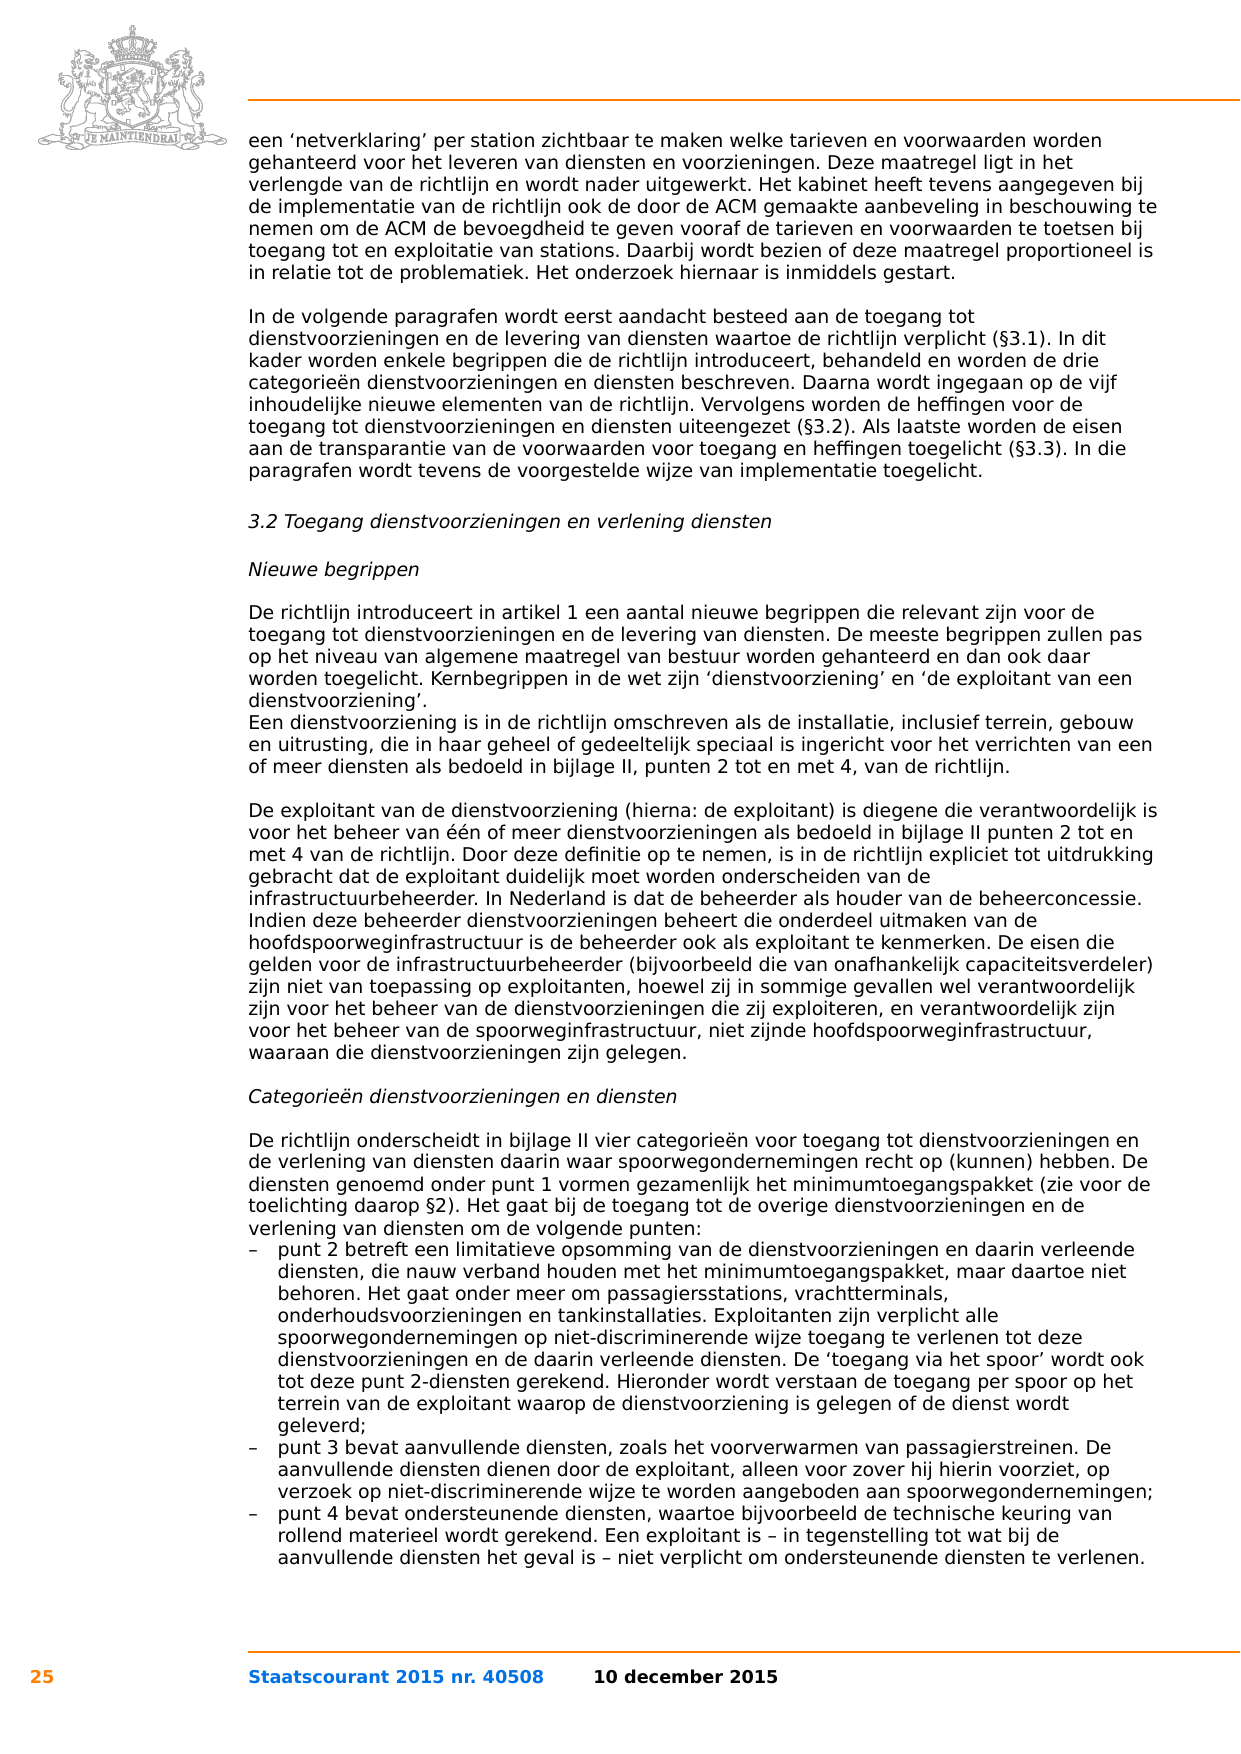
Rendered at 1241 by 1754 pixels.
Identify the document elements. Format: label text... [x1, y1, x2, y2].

text een ‘netverklaring’ per station zichtbaar te maken welke tarieven en voorwaarden worden gehanteerd voor het leveren van diensten en voorzieningen. Deze maatregel ligt in het verlengde van de richtlijn en wordt nader uitgewerkt. Het kabinet heeft tevens aangegeven bij de implementatie van de richtlijn ook de door de ACM gemaakte aanbeveling in beschouwing te nemen om de ACM de bevoegdheid te geven vooraf de tarieven en voorwaarden te toetsen bij toegang tot en exploitatie van stations. Daarbij wordt bezien of deze maatregel proportioneel is in relatie tot de problematiek. Het onderzoek hiernaar is inmiddels gestart. [248, 130, 1163, 284]
picture [38, 25, 227, 150]
subtitle 3.2 Toegang dienstvoorzieningen en verlening diensten [248, 511, 1163, 533]
text – punt 4 bevat ondersteunende diensten, waartoe bijvoorbeeld de technische keuring van rollend materieel wordt gerekend. Een exploitant is – in tegenstelling tot wat bij de aanvullende diensten het geval is – niet verplicht om ondersteunende diensten te verlenen. [248, 1503, 1163, 1569]
text Een dienstvoorziening is in de richtlijn omschreven als de installatie, inclusief terrein, gebouw en uitrusting, die in haar geheel of gedeeltelijk speciaal is ingericht voor het verrichten van een of meer diensten als bedoeld in bijlage II, punten 2 tot en met 4, van de richtlijn. [248, 712, 1163, 778]
text De richtlijn introduceert in artikel 1 een aantal nieuwe begrippen die relevant zijn voor de toegang tot dienstvoorzieningen en de levering van diensten. De meeste begrippen zullen pas op het niveau van algemene maatregel van bestuur worden gehanteerd en dan ook daar worden toegelicht. Kernbegrippen in de wet zijn ‘dienstvoorziening’ en ‘de exploitant van een dienstvoorziening’. [248, 602, 1163, 712]
subtitle Categorieën dienstvoorzieningen en diensten [248, 1086, 1163, 1108]
text – punt 3 bevat aanvullende diensten, zoals het voorverwarmen van passagierstreinen. De aanvullende diensten dienen door de exploitant, alleen voor zover hij hierin voorziet, op verzoek op niet-discriminerende wijze te worden aangeboden aan spoorwegondernemingen; [248, 1437, 1163, 1503]
subtitle Nieuwe begrippen [248, 558, 1163, 580]
text In de volgende paragrafen wordt eerst aandacht besteed aan de toegang tot dienstvoorzieningen en de levering van diensten waartoe de richtlijn verplicht (§3.1). In dit kader worden enkele begrippen die de richtlijn introduceert, behandeld en worden de drie categorieën dienstvoorzieningen en diensten beschreven. Daarna wordt ingegaan op de vijf inhoudelijke nieuwe elementen van de richtlijn. Vervolgens worden de heffingen voor de toegang tot dienstvoorzieningen en diensten uiteengezet (§3.2). Als laatste worden de eisen aan de transparantie van de voorwaarden voor toegang en heffingen toegelicht (§3.3). In die paragrafen wordt tevens de voorgestelde wijze van implementatie toegelicht. [248, 306, 1163, 481]
text – punt 2 betreft een limitatieve opsomming van de dienstvoorzieningen en daarin verleende diensten, die nauw verband houden met het minimumtoegangspakket, maar daartoe niet behoren. Het gaat onder meer om passagiersstations, vrachtterminals, onderhoudsvoorzieningen en tankinstallaties. Exploitanten zijn verplicht alle spoorwegondernemingen op niet-discriminerende wijze toegang te verlenen tot deze dienstvoorzieningen en de daarin verleende diensten. De ‘toegang via het spoor’ wordt ook tot deze punt 2-diensten gerekend. Hieronder wordt verstaan de toegang per spoor op het terrein van de exploitant waarop de dienstvoorziening is gelegen of de dienst wordt geleverd; [248, 1239, 1163, 1437]
text De exploitant van de dienstvoorziening (hierna: de exploitant) is diegene die verantwoordelijk is voor het beheer van één of meer dienstvoorzieningen als bedoeld in bijlage II punten 2 tot en met 4 van de richtlijn. Door deze definitie op te nemen, is in de richtlijn expliciet tot uitdrukking gebracht dat de exploitant duidelijk moet worden onderscheiden van de infrastructuurbeheerder. In Nederland is dat de beheerder als houder van de beheerconcessie. Indien deze beheerder dienstvoorzieningen beheert die onderdeel uitmaken van de hoofdspoorweginfrastructuur is de beheerder ook als exploitant te kenmerken. De eisen die gelden voor de infrastructuurbeheerder (bijvoorbeeld die van onafhankelijk capaciteitsverdeler) zijn niet van toepassing op exploitanten, hoewel zij in sommige gevallen wel verantwoordelijk zijn voor het beheer van de dienstvoorzieningen die zij exploiteren, en verantwoordelijk zijn voor het beheer van de spoorweginfrastructuur, niet zijnde hoofdspoorweginfrastructuur, waaraan die dienstvoorzieningen zijn gelegen. [248, 800, 1163, 1064]
text De richtlijn onderscheidt in bijlage II vier categorieën voor toegang tot dienstvoorzieningen en de verlening van diensten daarin waar spoorwegondernemingen recht op (kunnen) hebben. De diensten genoemd onder punt 1 vormen gezamenlijk het minimumtoegangspakket (zie voor de toelichting daarop §2). Het gaat bij de toegang tot de overige dienstvoorzieningen en de verlening van diensten om de volgende punten: [248, 1129, 1163, 1239]
